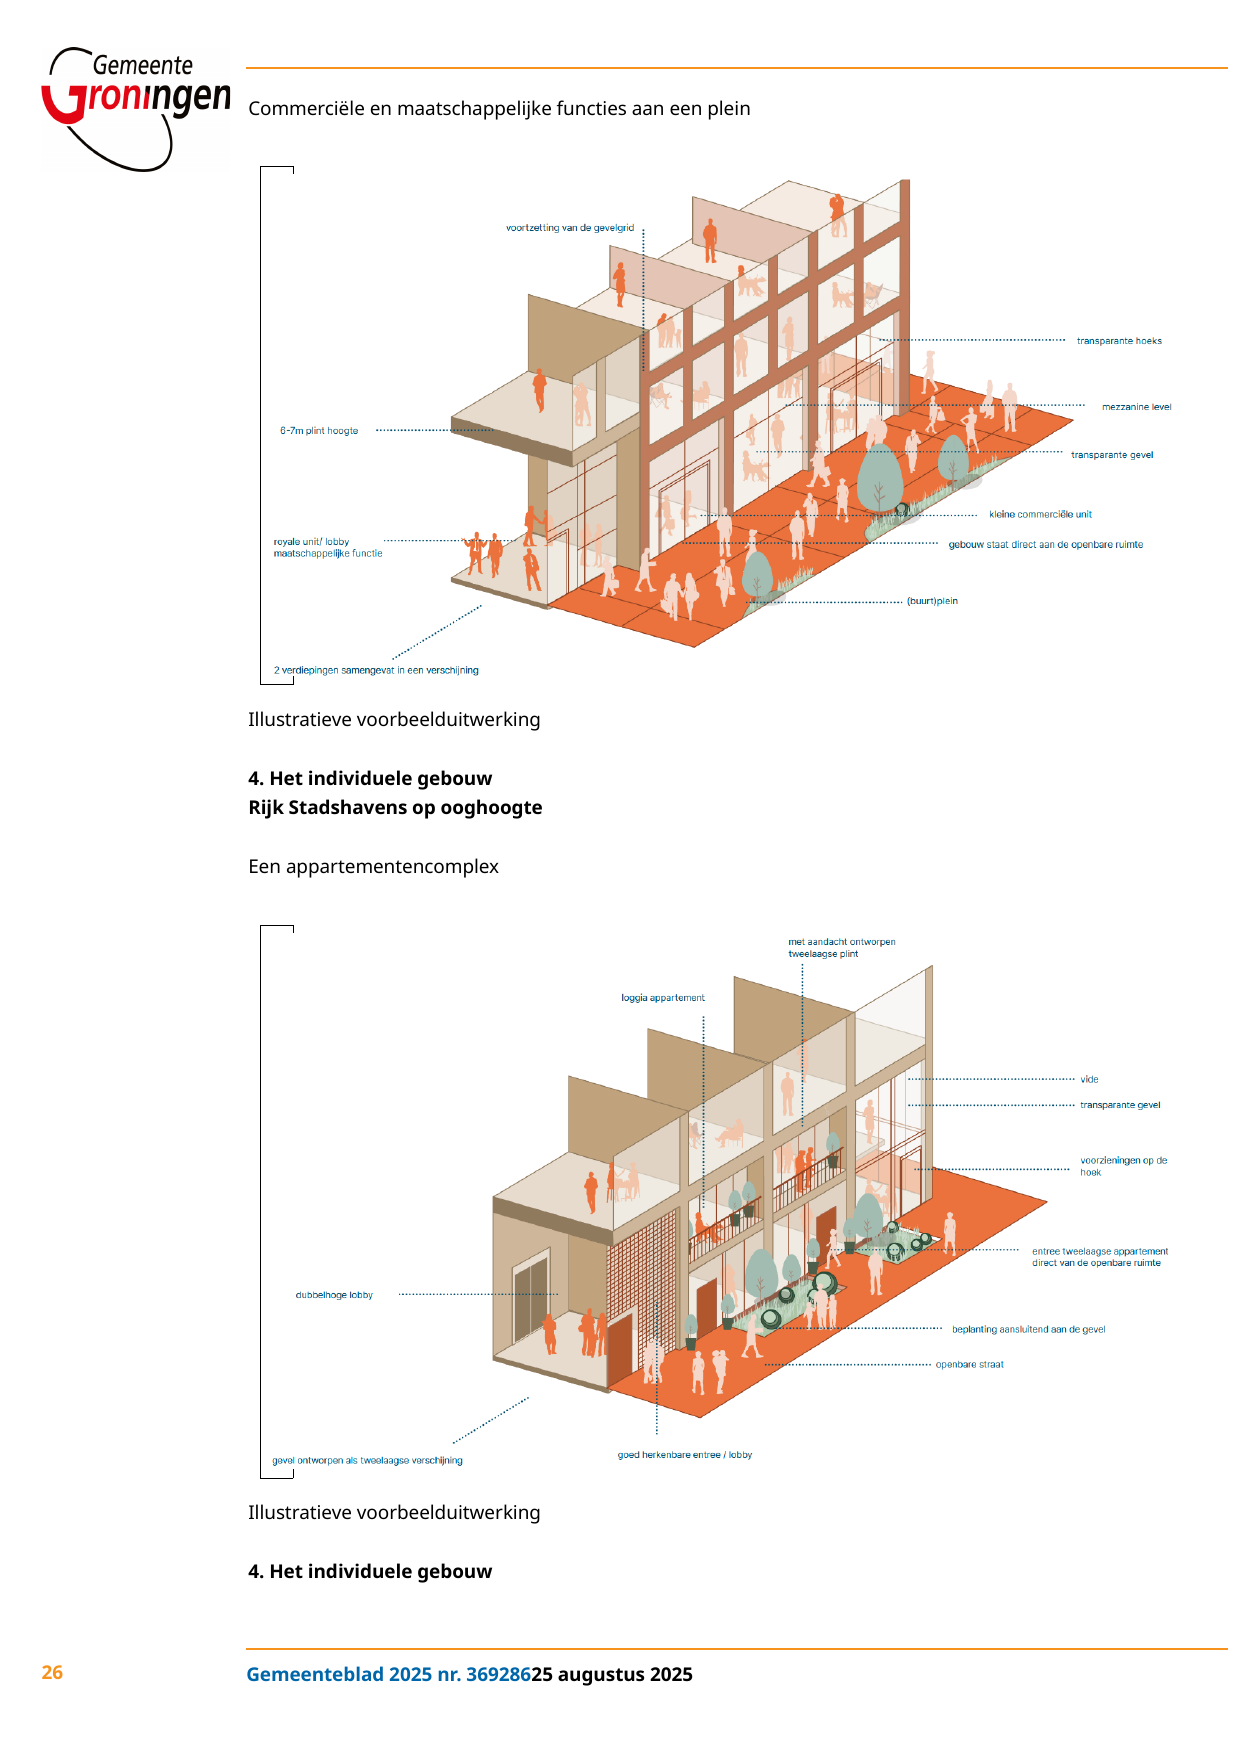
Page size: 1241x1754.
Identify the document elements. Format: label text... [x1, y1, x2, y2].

text Illustratieve voorbeelduitwerking [248, 706, 1152, 731]
text Rijk Stadshavens op ooghoogte [248, 794, 1152, 820]
text 4. Het individuele gebouw [248, 1558, 1152, 1584]
picture [268, 174, 1173, 676]
text 4. Het individuele gebouw [248, 765, 1152, 791]
text Illustratieve voorbeelduitwerking [248, 1499, 1152, 1525]
text Een appartementencomplex [248, 854, 1152, 879]
picture [268, 933, 1173, 1469]
text Commerciële en maatschappelijke functies aan een plein [248, 95, 1152, 121]
picture [41, 47, 231, 172]
